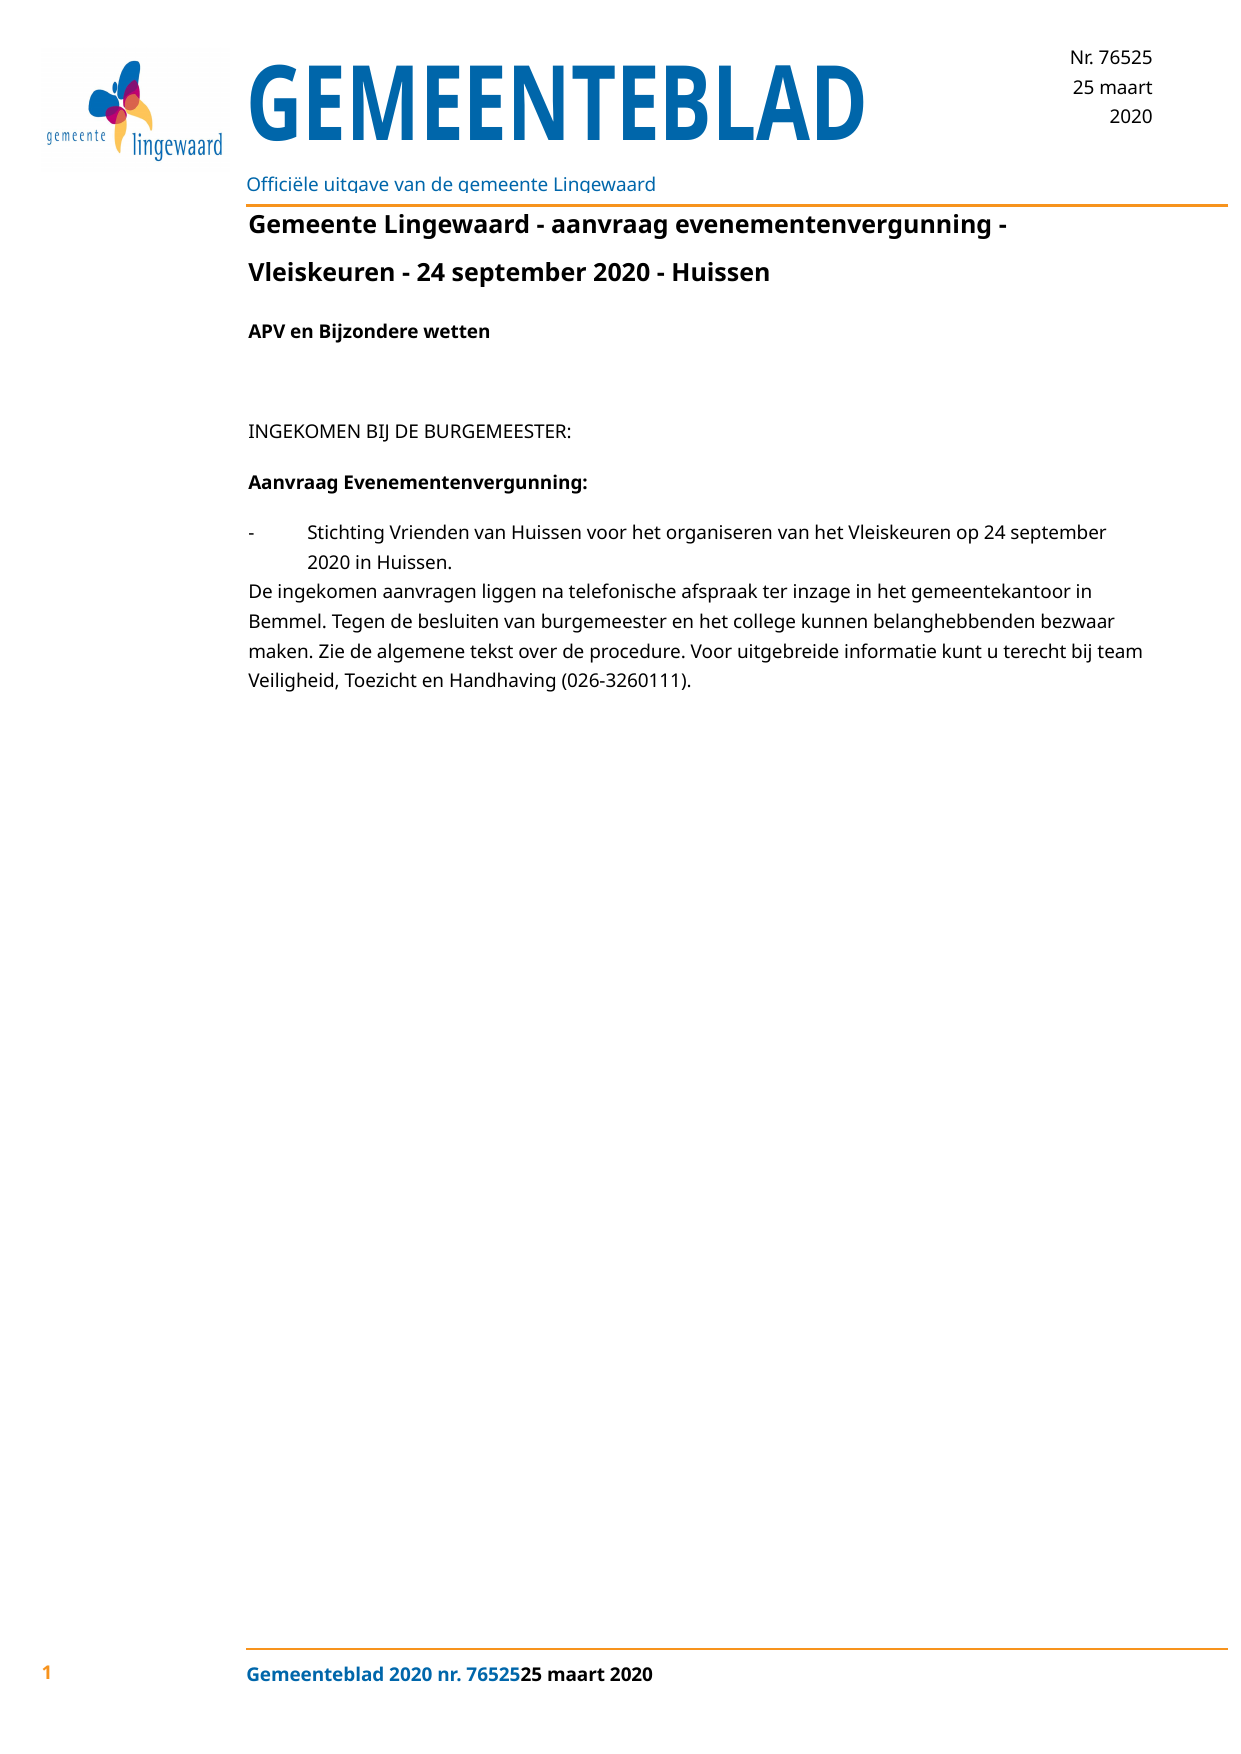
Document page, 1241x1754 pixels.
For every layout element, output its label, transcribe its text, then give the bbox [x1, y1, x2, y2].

picture [41, 47, 231, 172]
text INGEKOMEN BIJ DE BURGEMEESTER: [248, 419, 1152, 444]
list Stichting Vrienden van Huissen voor het organiseren van het Vleiskeuren op 24 september 2020 in Huissen. [248, 519, 1152, 575]
text De ingekomen aanvragen liggen na telefonische afspraak ter inzage in het gemeentekantoor in Bemmel. Tegen de besluiten van burgemeester en het college kunnen belanghebbenden bezwaar maken. Zie de algemene tekst over de procedure. Voor uitgebreide informatie kunt u terecht bij team Veiligheid, Toezicht en Handhaving (026-3260111). [248, 579, 1152, 693]
text Aanvraag Evenementenvergunning: [248, 469, 1152, 495]
text Gemeente Lingewaard - aanvraag evenementenvergunning - Vleiskeuren - 24 september 2020 - Huissen [248, 207, 1152, 288]
text APV en Bijzondere wetten [248, 318, 1152, 344]
